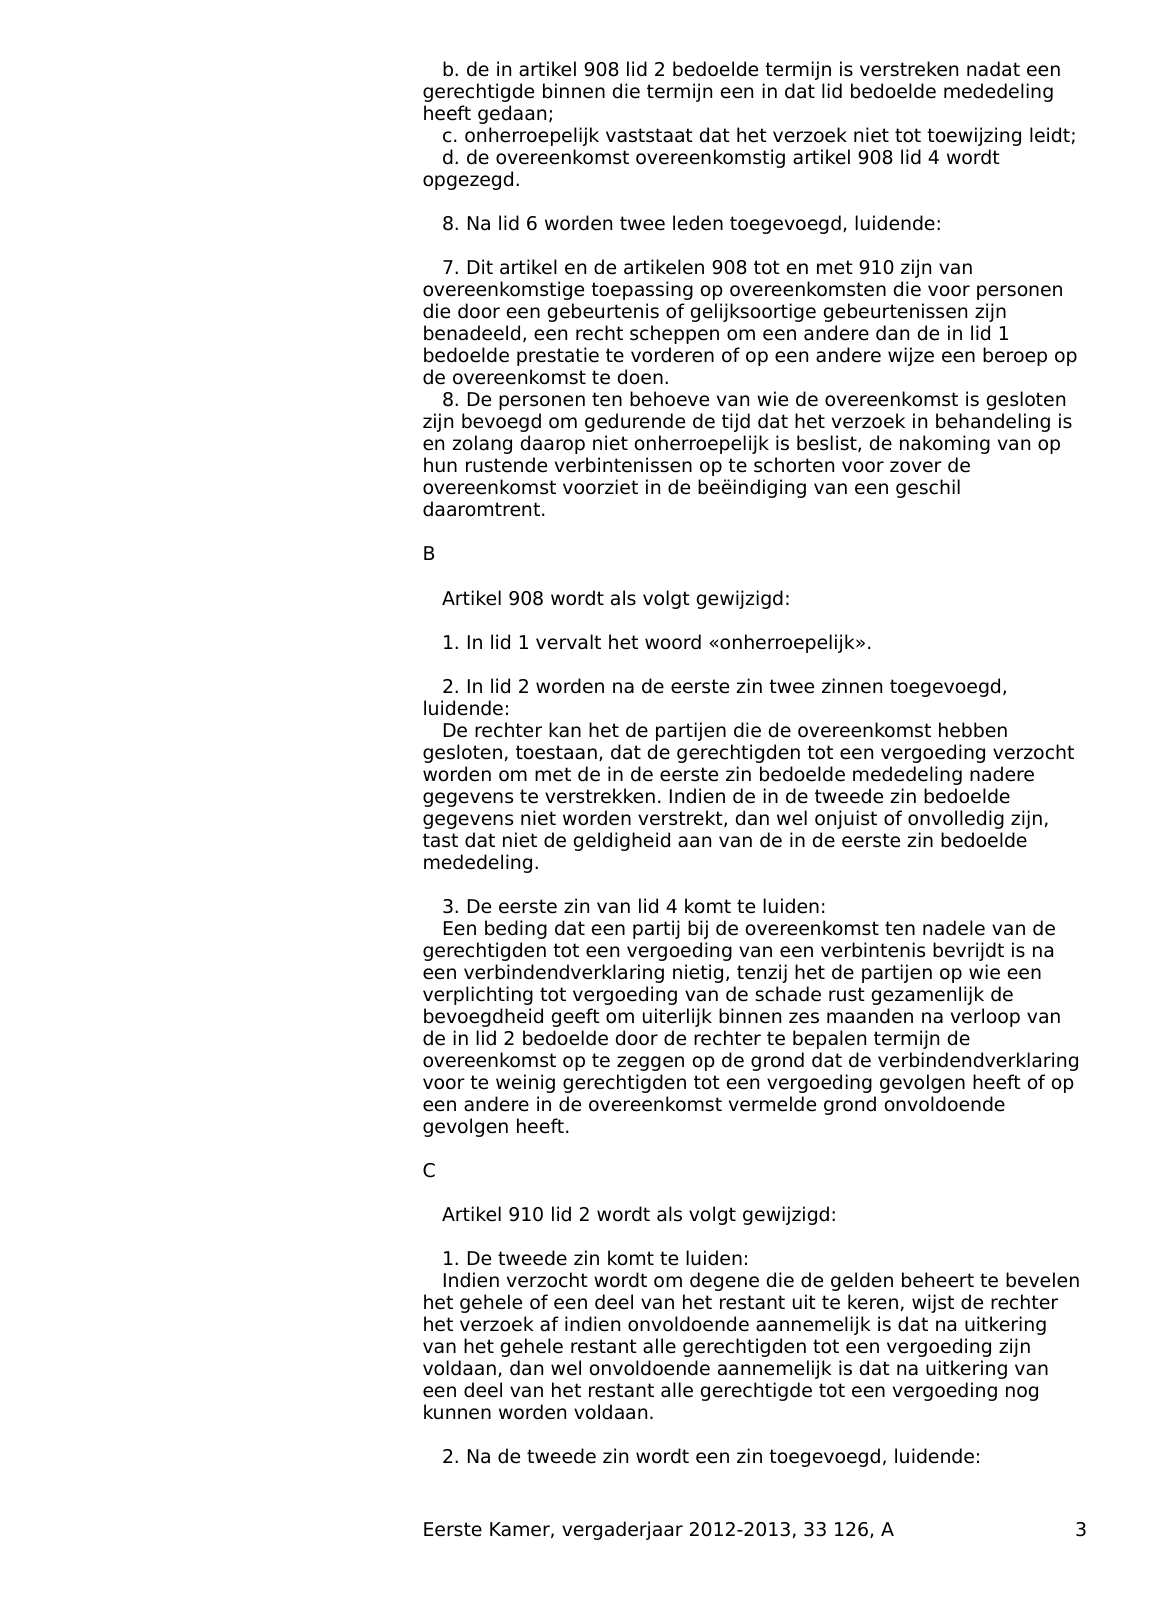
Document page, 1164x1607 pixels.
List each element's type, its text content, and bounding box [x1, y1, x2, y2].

text De rechter kan het de partijen die de overeenkomst hebben gesloten, toestaan, dat de gerechtigden tot een vergoeding verzocht worden om met de in de eerste zin bedoelde mededeling nadere gegevens te verstrekken. Indien de in de tweede zin bedoelde gegevens niet worden verstrekt, dan wel onjuist of onvolledig zijn, tast dat niet de geldigheid aan van de in de eerste zin bedoelde mededeling. [422, 720, 1087, 873]
text B [422, 543, 1087, 565]
text 2. In lid 2 worden na de eerste zin twee zinnen toegevoegd, luidende: [422, 676, 1087, 720]
text 7. Dit artikel en de artikelen 908 tot en met 910 zijn van overeenkomstige toepassing op overeenkomsten die voor personen die door een gebeurtenis of gelijksoortige gebeurtenissen zijn benadeeld, een recht scheppen om een andere dan de in lid 1 bedoelde prestatie te vorderen of op een andere wijze een beroep op de overeenkomst te doen. [422, 257, 1087, 389]
text 1. De tweede zin komt te luiden: [422, 1248, 1087, 1270]
text 3. De eerste zin van lid 4 komt te luiden: [422, 896, 1087, 918]
text 8. De personen ten behoeve van wie de overeenkomst is gesloten zijn bevoegd om gedurende de tijd dat het verzoek in behandeling is en zolang daarop niet onherroepelijk is beslist, de nakoming van op hun rustende verbintenissen op te schorten voor zover de overeenkomst voorziet in de beëindiging van een geschil daaromtrent. [422, 389, 1087, 521]
text Een beding dat een partij bij de overeenkomst ten nadele van de gerechtigden tot een vergoeding van een verbintenis bevrijdt is na een verbindendverklaring nietig, tenzij het de partijen op wie een verplichting tot vergoeding van de schade rust gezamenlijk de bevoegdheid geeft om uiterlijk binnen zes maanden na verloop van de in lid 2 bedoelde door de rechter te bepalen termijn de overeenkomst op te zeggen op de grond dat de verbindendverklaring voor te weinig gerechtigden tot een vergoeding gevolgen heeft of op een andere in de overeenkomst vermelde grond onvoldoende gevolgen heeft. [422, 918, 1087, 1137]
text b. de in artikel 908 lid 2 bedoelde termijn is verstreken nadat een gerechtigde binnen die termijn een in dat lid bedoelde mededeling heeft gedaan; [422, 59, 1087, 125]
text d. de overeenkomst overeenkomstig artikel 908 lid 4 wordt opgezegd. [422, 147, 1087, 191]
text 2. Na de tweede zin wordt een zin toegevoegd, luidende: [422, 1446, 1087, 1468]
text 8. Na lid 6 worden twee leden toegevoegd, luidende: [422, 213, 1087, 235]
text c. onherroepelijk vaststaat dat het verzoek niet tot toewijzing leidt; [422, 125, 1087, 147]
text C [422, 1160, 1087, 1182]
text Artikel 908 wordt als volgt gewijzigd: [422, 587, 1087, 609]
text 1. In lid 1 vervalt het woord «onherroepelijk». [422, 632, 1087, 653]
text Artikel 910 lid 2 wordt als volgt gewijzigd: [422, 1204, 1087, 1226]
text Indien verzocht wordt om degene die de gelden beheert te bevelen het gehele of een deel van het restant uit te keren, wijst de rechter het verzoek af indien onvoldoende aannemelijk is dat na uitkering van het gehele restant alle gerechtigden tot een vergoeding zijn voldaan, dan wel onvoldoende aannemelijk is dat na uitkering van een deel van het restant alle gerechtigde tot een vergoeding nog kunnen worden voldaan. [422, 1270, 1087, 1424]
